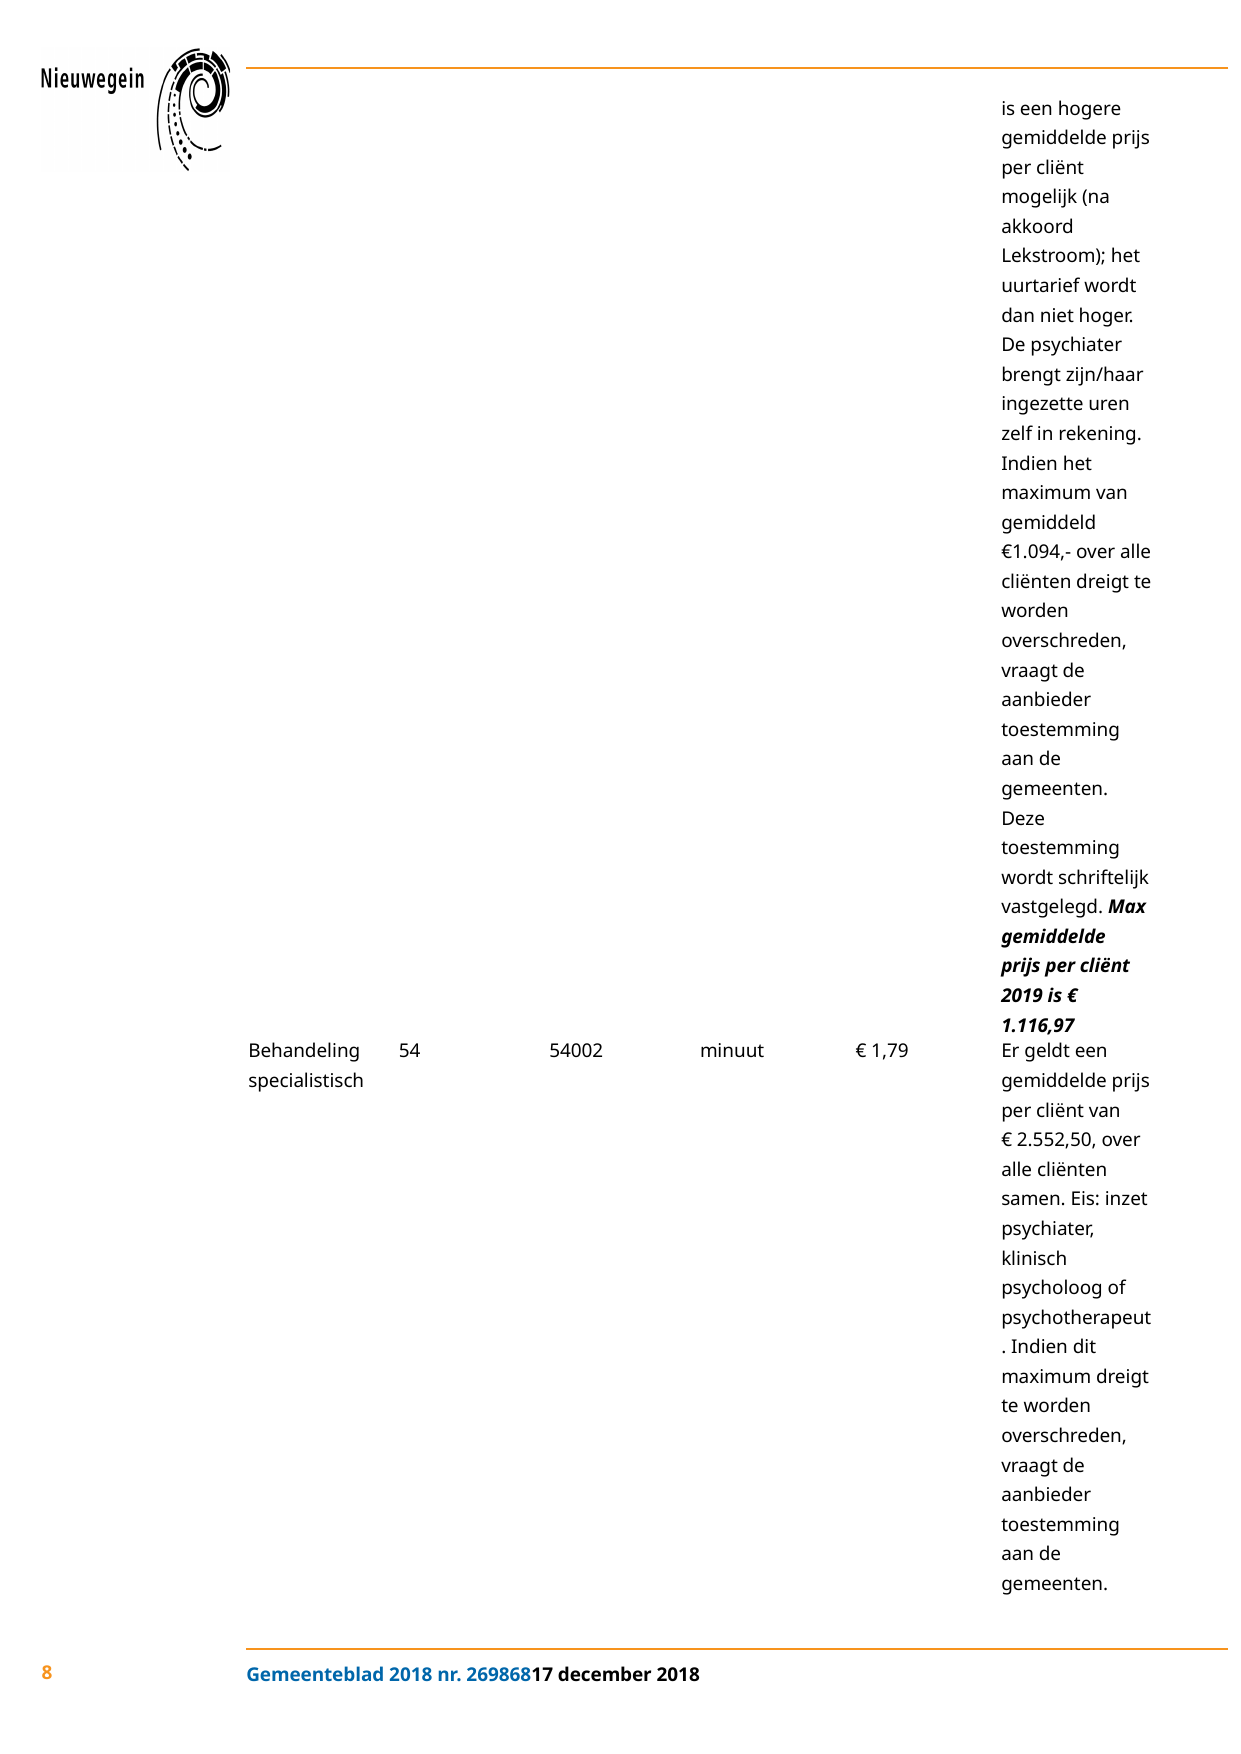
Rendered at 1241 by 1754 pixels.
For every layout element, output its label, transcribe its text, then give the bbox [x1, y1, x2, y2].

table_cell Er geldt een gemiddelde prijs per cliënt van € 2.552,50, over alle cliënten samen. Eis: inzet psychiater, klinisch psycholoog of psychotherapeut. Indien dit maximum dreigt te worden overschreden, vraagt de aanbieder toestemming aan de gemeenten. [1001, 1038, 1152, 1596]
table_cell € 1,79 [850, 1038, 1001, 1596]
table_cell is een hogere gemiddelde prijs per cliënt mogelijk (na akkoord Lekstroom); het uurtarief wordt dan niet hoger. De psychiater brengt zijn/haar ingezette uren zelf in rekening. Indien het maximum van gemiddeld €1.094,- over alle cliënten dreigt te worden overschreden, vraagt de aanbieder toestemming aan de gemeenten. Deze toestemming wordt schriftelijk vastgelegd. Max gemiddelde prijs per cliënt 2019 is € 1.116,97 [1001, 95, 1152, 1038]
table_cell [850, 95, 1001, 1038]
table_cell Behandeling specialistisch [248, 1038, 398, 1596]
table_cell [399, 95, 549, 1038]
table_cell [248, 95, 398, 1038]
picture [41, 47, 231, 172]
table_cell 54 [399, 1038, 549, 1596]
table_cell [700, 95, 850, 1038]
table_cell minuut [700, 1038, 850, 1596]
table_cell 54002 [549, 1038, 700, 1596]
table_cell [549, 95, 700, 1038]
